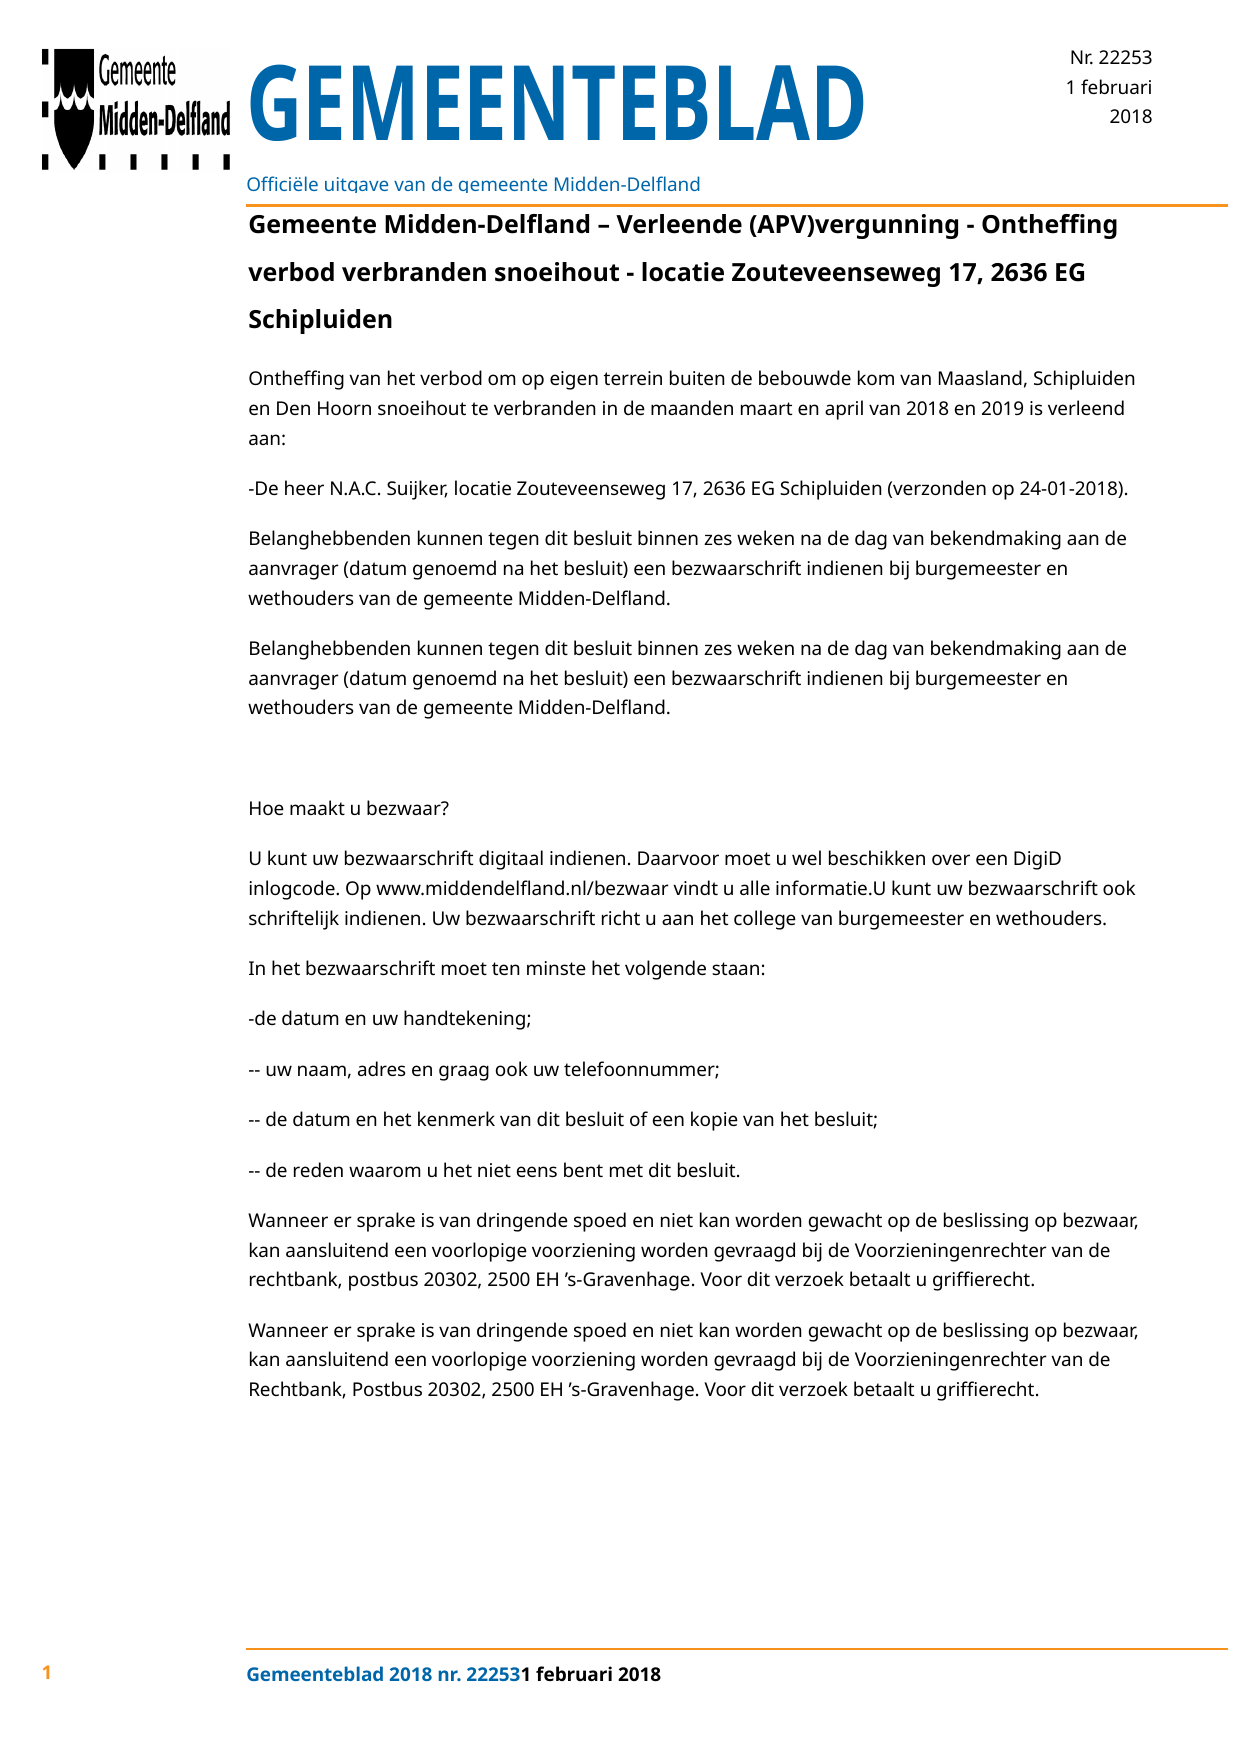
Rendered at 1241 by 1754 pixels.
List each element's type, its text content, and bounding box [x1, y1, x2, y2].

text Ontheffing van het verbod om op eigen terrein buiten de bebouwde kom van Maasland, Schipluiden en Den Hoorn snoeihout te verbranden in de maanden maart en april van 2018 en 2019 is verleend aan: [248, 366, 1152, 450]
text Belanghebbenden kunnen tegen dit besluit binnen zes weken na de dag van bekendmaking aan de aanvrager (datum genoemd na het besluit) een bezwaarschrift indienen bij burgemeester en wethouders van de gemeente Midden-Delfland. [248, 526, 1152, 610]
text Belanghebbenden kunnen tegen dit besluit binnen zes weken na de dag van bekendmaking aan de aanvrager (datum genoemd na het besluit) een bezwaarschrift indienen bij burgemeester en wethouders van de gemeente Midden-Delfland. [248, 635, 1152, 720]
text ​Wanneer er sprake is van dringende spoed en niet kan worden gewacht op de beslissing op bezwaar, kan aansluitend een voorlopige voorziening worden gevraagd bij de Voorzieningenrechter van de rechtbank, postbus 20302, 2500 EH ’s-Gravenhage. Voor dit verzoek betaalt u griffierecht. [248, 1207, 1152, 1292]
text -De heer N.A.C. Suijker, locatie Zouteveenseweg 17, 2636 EG Schipluiden (verzonden op 24-01-2018). [248, 475, 1152, 501]
picture [41, 47, 231, 172]
text Gemeente Midden-Delfland – Verleende (APV)vergunning - Ontheffing verbod verbranden snoeihout - locatie Zouteveenseweg 17, 2636 EG Schipluiden [248, 207, 1152, 336]
text -- de datum en het kenmerk van dit besluit of een kopie van het besluit; [248, 1106, 1152, 1132]
text ​ [248, 745, 1152, 770]
text -- uw naam, adres en graag ook uw telefoonnummer; [248, 1056, 1152, 1082]
text Wanneer er sprake is van dringende spoed en niet kan worden gewacht op de beslissing op bezwaar, kan aansluitend een voorlopige voorziening worden gevraagd bij de Voorzieningenrechter van de Rechtbank, Postbus 20302, 2500 EH ’s-Gravenhage. Voor dit verzoek betaalt u griffierecht. [248, 1317, 1152, 1402]
text -de datum en uw handtekening; [248, 1006, 1152, 1031]
text U kunt uw bezwaarschrift digitaal indienen. Daarvoor moet u wel beschikken over een DigiD inlogcode. Op www.middendelfland.nl/bezwaar vindt u alle informatie.U kunt uw bezwaarschrift ook schriftelijk indienen. Uw bezwaarschrift richt u aan het college van burgemeester en wethouders. [248, 846, 1152, 930]
text Hoe maakt u bezwaar? [248, 795, 1152, 821]
text -- de reden waarom u het niet eens bent met dit besluit. [248, 1157, 1152, 1182]
text In het bezwaarschrift moet ten minste het volgende staan: [248, 955, 1152, 981]
